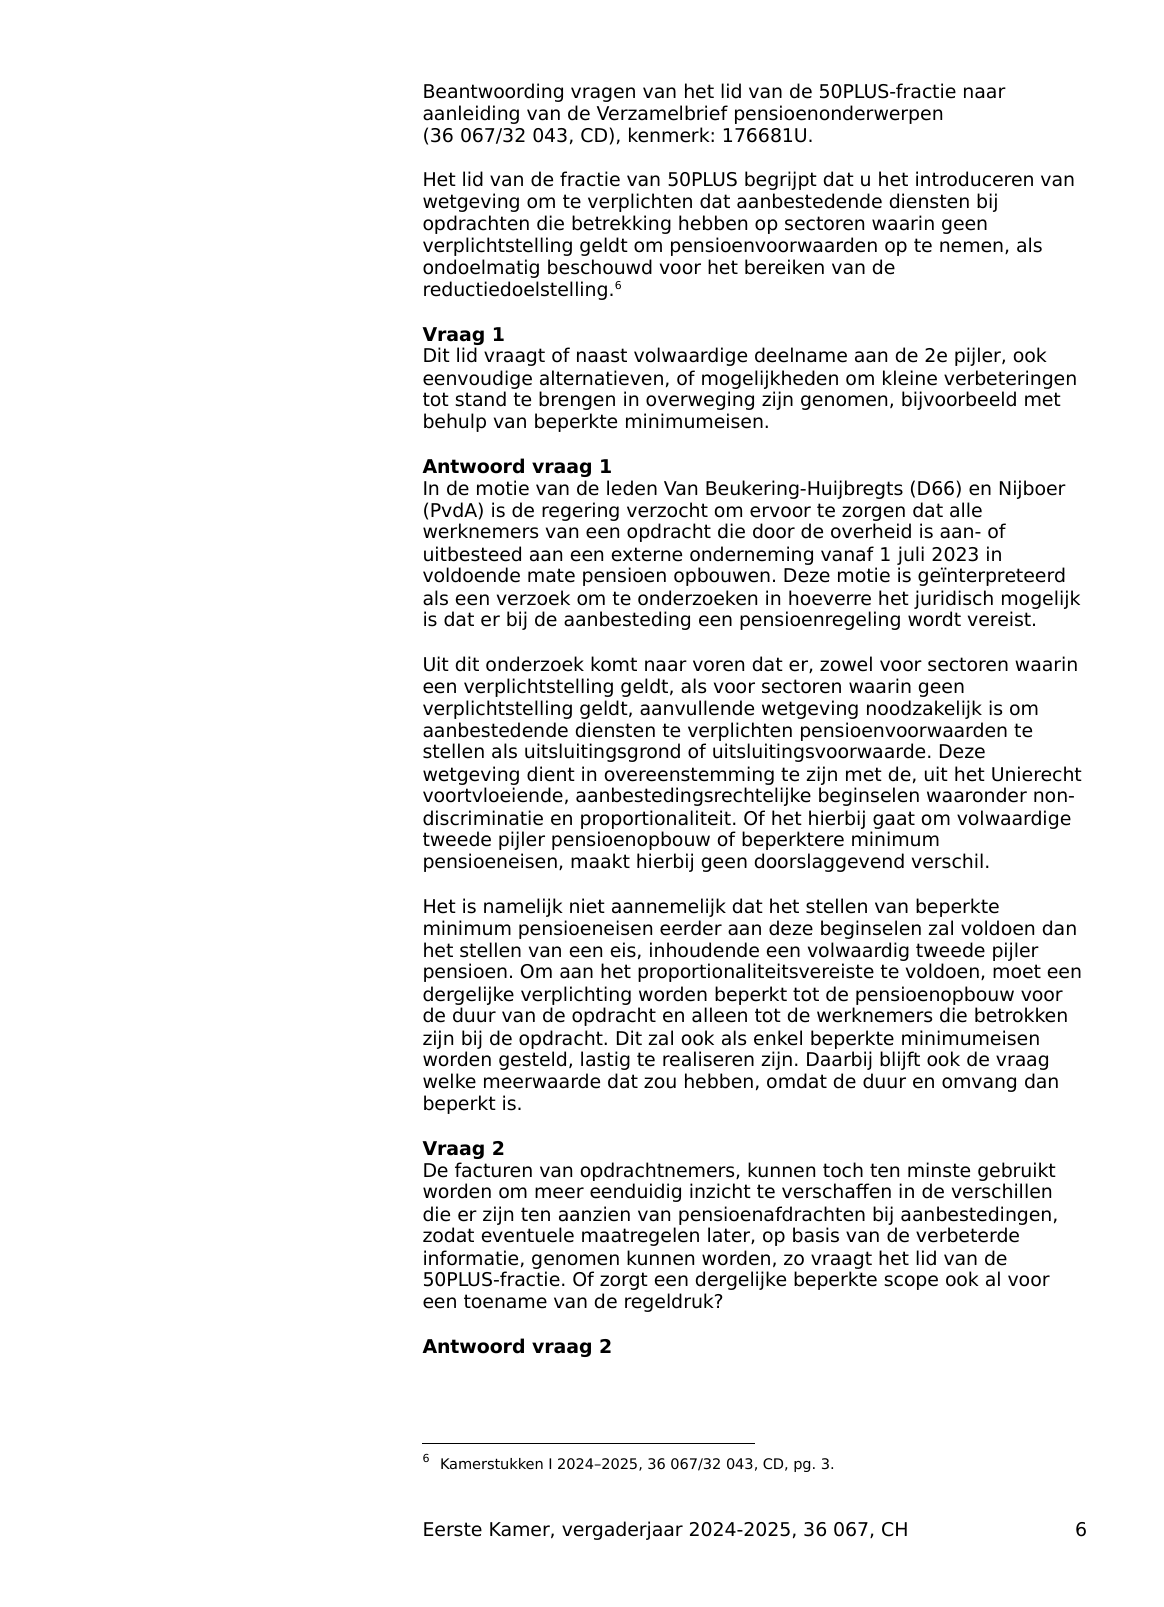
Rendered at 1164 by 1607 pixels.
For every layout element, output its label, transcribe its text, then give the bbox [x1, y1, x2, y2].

text In de motie van de leden Van Beukering-Huijbregts (D66) en Nijboer (PvdA) is de regering verzocht om ervoor te zorgen dat alle werknemers van een opdracht die door de overheid is aan- of uitbesteed aan een externe onderneming vanaf 1 juli 2023 in voldoende mate pensioen opbouwen. Deze motie is geïnterpreteerd als een verzoek om te onderzoeken in hoeverre het juridisch mogelijk is dat er bij de aanbesteding een pensioenregeling wordt vereist. [422, 477, 1087, 631]
text Vraag 1 [422, 323, 1087, 345]
text Het is namelijk niet aannemelijk dat het stellen van beperkte minimum pensioeneisen eerder aan deze beginselen zal voldoen dan het stellen van een eis, inhoudende een volwaardig tweede pijler pensioen. Om aan het proportionaliteitsvereiste te voldoen, moet een dergelijke verplichting worden beperkt tot de pensioenopbouw voor de duur van de opdracht en alleen tot de werknemers die betrokken zijn bij de opdracht. Dit zal ook als enkel beperkte minimumeisen worden gesteld, lastig te realiseren zijn. Daarbij blijft ook de vraag welke meerwaarde dat zou hebben, omdat de duur en omvang dan beperkt is. [422, 896, 1087, 1115]
text Dit lid vraagt of naast volwaardige deelname aan de 2e pijler, ook eenvoudige alternatieven, of mogelijkheden om kleine verbeteringen tot stand te brengen in overweging zijn genomen, bijvoorbeeld met behulp van beperkte minimumeisen. [422, 345, 1087, 433]
text De facturen van opdrachtnemers, kunnen toch ten minste gebruikt worden om meer eenduidig inzicht te verschaffen in de verschillen die er zijn ten aanzien van pensioenafdrachten bij aanbestedingen, zodat eventuele maatregelen later, op basis van de verbeterde informatie, genomen kunnen worden, zo vraagt het lid van de 50PLUS-fractie. Of zorgt een dergelijke beperkte scope ook al voor een toename van de regeldruk? [422, 1159, 1087, 1313]
text Vraag 2 [422, 1137, 1087, 1159]
text Beantwoording vragen van het lid van de 50PLUS-fractie naar aanleiding van de Verzamelbrief pensioenonderwerpen (36 067/32 043, CD), kenmerk: 176681U. [422, 81, 1087, 147]
text Antwoord vraag 2 [422, 1336, 1087, 1357]
text Uit dit onderzoek komt naar voren dat er, zowel voor sectoren waarin een verplichtstelling geldt, als voor sectoren waarin geen verplichtstelling geldt, aanvullende wetgeving noodzakelijk is om aanbestedende diensten te verplichten pensioenvoorwaarden te stellen als uitsluitingsgrond of uitsluitingsvoorwaarde. Deze wetgeving dient in overeenstemming te zijn met de, uit het Unierecht voortvloeiende, aanbestedingsrechtelijke beginselen waaronder non-discriminatie en proportionaliteit. Of het hierbij gaat om volwaardige tweede pijler pensioenopbouw of beperktere minimum pensioeneisen, maakt hierbij geen doorslaggevend verschil. [422, 653, 1087, 873]
text Kamerstukken I 2024–2025, 36 067/32 043, CD, pg. 3. [422, 1452, 1087, 1474]
text Antwoord vraag 1 [422, 456, 1087, 477]
text Het lid van de fractie van 50PLUS begrijpt dat u het introduceren van wetgeving om te verplichten dat aanbestedende diensten bij opdrachten die betrekking hebben op sectoren waarin geen verplichtstelling geldt om pensioenvoorwaarden op te nemen, als ondoelmatig beschouwd voor het bereiken van de reductiedoelstelling. [422, 169, 1087, 301]
